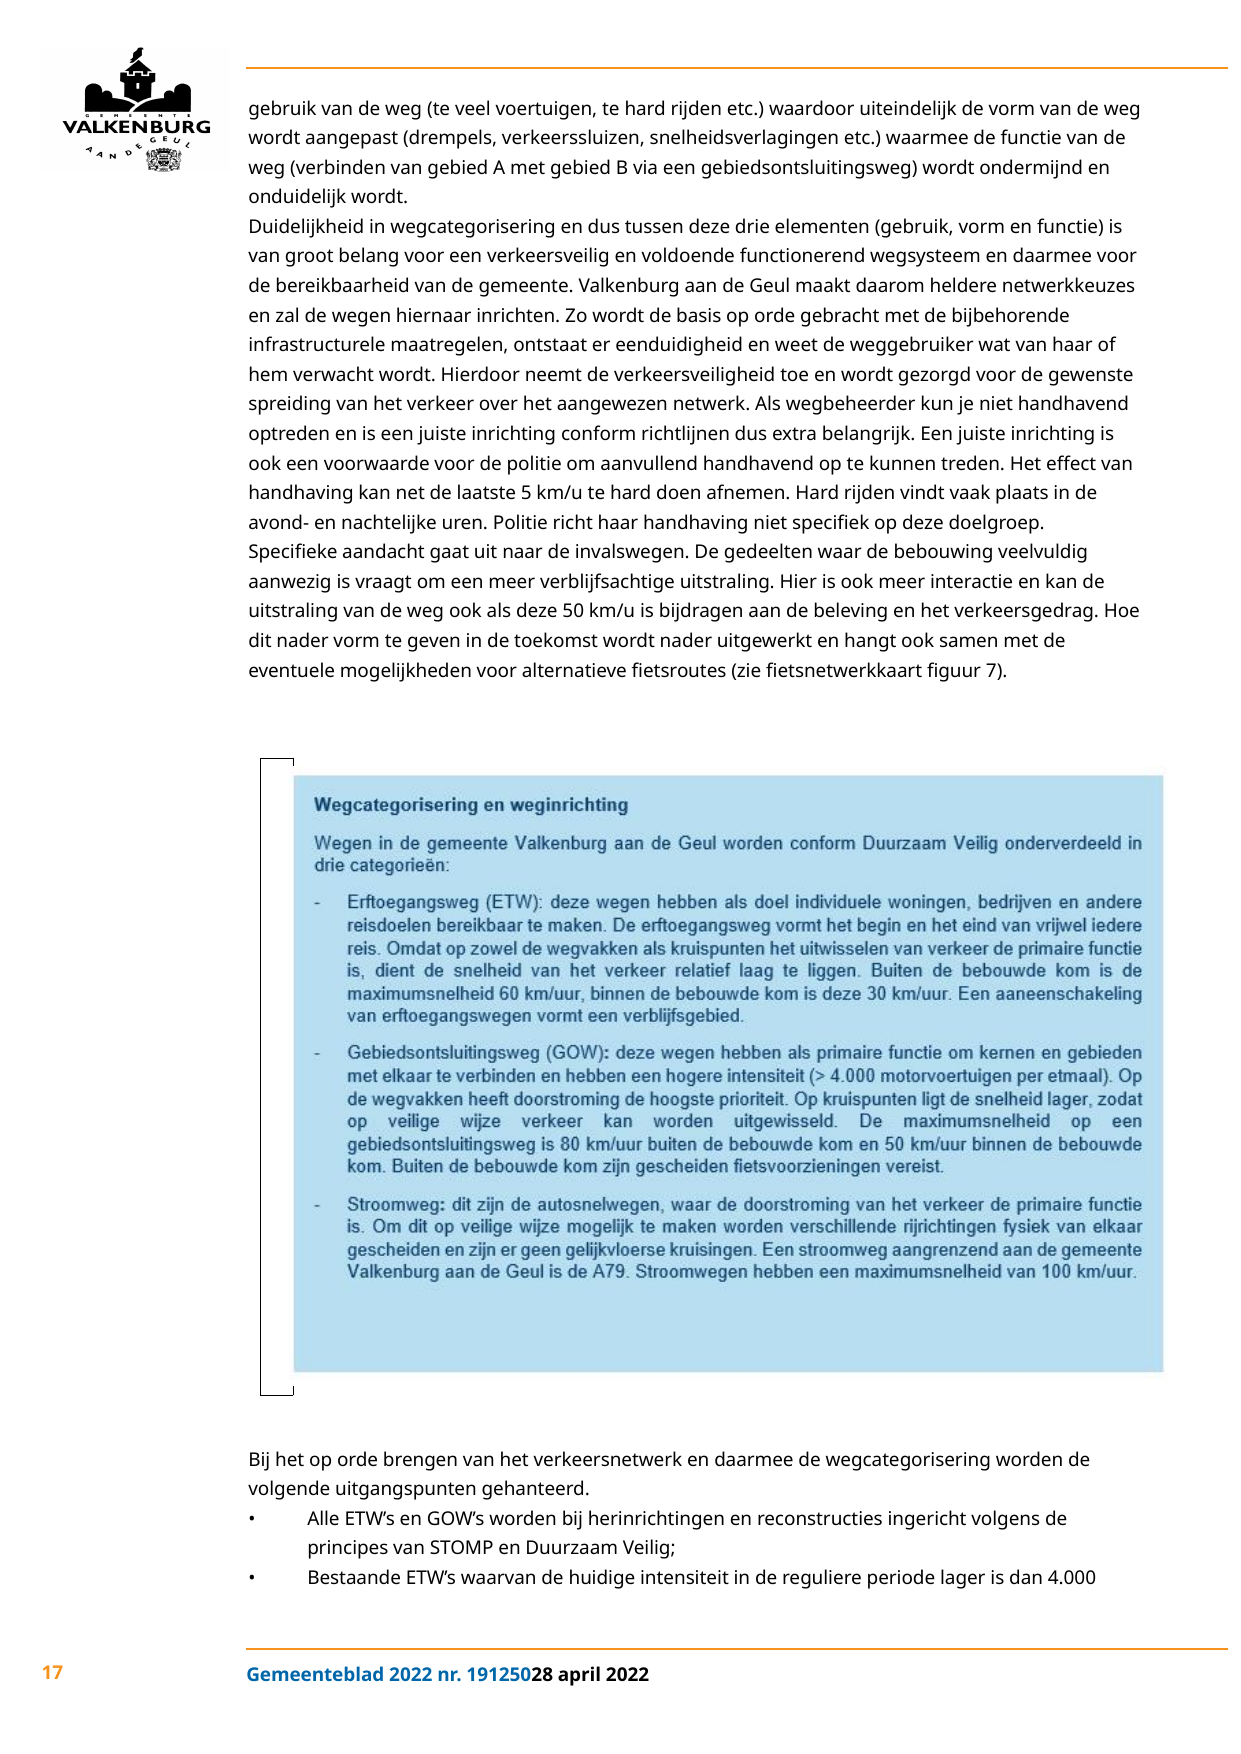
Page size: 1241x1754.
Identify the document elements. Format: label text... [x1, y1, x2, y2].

text gebruik van de weg (te veel voertuigen, te hard rijden etc.) waardoor uiteindelijk de vorm van de weg wordt aangepast (drempels, verkeerssluizen, snelheidsverlagingen etc.) waarmee de functie van de weg (verbinden van gebied A met gebied B via een gebiedsontsluitingsweg) wordt ondermijnd en onduidelijk wordt. [248, 95, 1152, 209]
picture [41, 47, 231, 172]
list Bestaande ETW’s waarvan de huidige intensiteit in de reguliere periode lager is dan 4.000 [248, 1564, 1152, 1590]
text Duidelijkheid in wegcategorisering en dus tussen deze drie elementen (gebruik, vorm en functie) is van groot belang voor een verkeersveilig en voldoende functionerend wegsysteem en daarmee voor de bereikbaarheid van de gemeente. Valkenburg aan de Geul maakt daarom heldere netwerkkeuzes en zal de wegen hiernaar inrichten. Zo wordt de basis op orde gebracht met de bijbehorende infrastructurele maatregelen, ontstaat er eenduidigheid en weet de weggebruiker wat van haar of hem verwacht wordt. Hierdoor neemt de verkeersveiligheid toe en wordt gezorgd voor de gewenste spreiding van het verkeer over het aangewezen netwerk. Als wegbeheerder kun je niet handhavend optreden en is een juiste inrichting conform richtlijnen dus extra belangrijk. Een juiste inrichting is ook een voorwaarde voor de politie om aanvullend handhavend op te kunnen treden. Het effect van handhaving kan net de laatste 5 km/u te hard doen afnemen. Hard rijden vindt vaak plaats in de avond- en nachtelijke uren. Politie richt haar handhaving niet specifiek op deze doelgroep. [248, 213, 1152, 535]
text Bij het op orde brengen van het verkeersnetwerk en daarmee de wegcategorisering worden de volgende uitgangspunten gehanteerd. [248, 1446, 1152, 1501]
picture [268, 766, 1173, 1386]
list Alle ETW’s en GOW’s worden bij herinrichtingen en reconstructies ingericht volgens de principes van STOMP en Duurzaam Veilig; [248, 1505, 1152, 1560]
text Specifieke aandacht gaat uit naar de invalswegen. De gedeelten waar de bebouwing veelvuldig aanwezig is vraagt om een meer verblijfsachtige uitstraling. Hier is ook meer interactie en kan de uitstraling van de weg ook als deze 50 km/u is bijdragen aan de beleving en het verkeersgedrag. Hoe dit nader vorm te geven in de toekomst wordt nader uitgewerkt en hangt ook samen met de eventuele mogelijkheden voor alternatieve fietsroutes (zie fietsnetwerkkaart figuur 7). [248, 538, 1152, 683]
